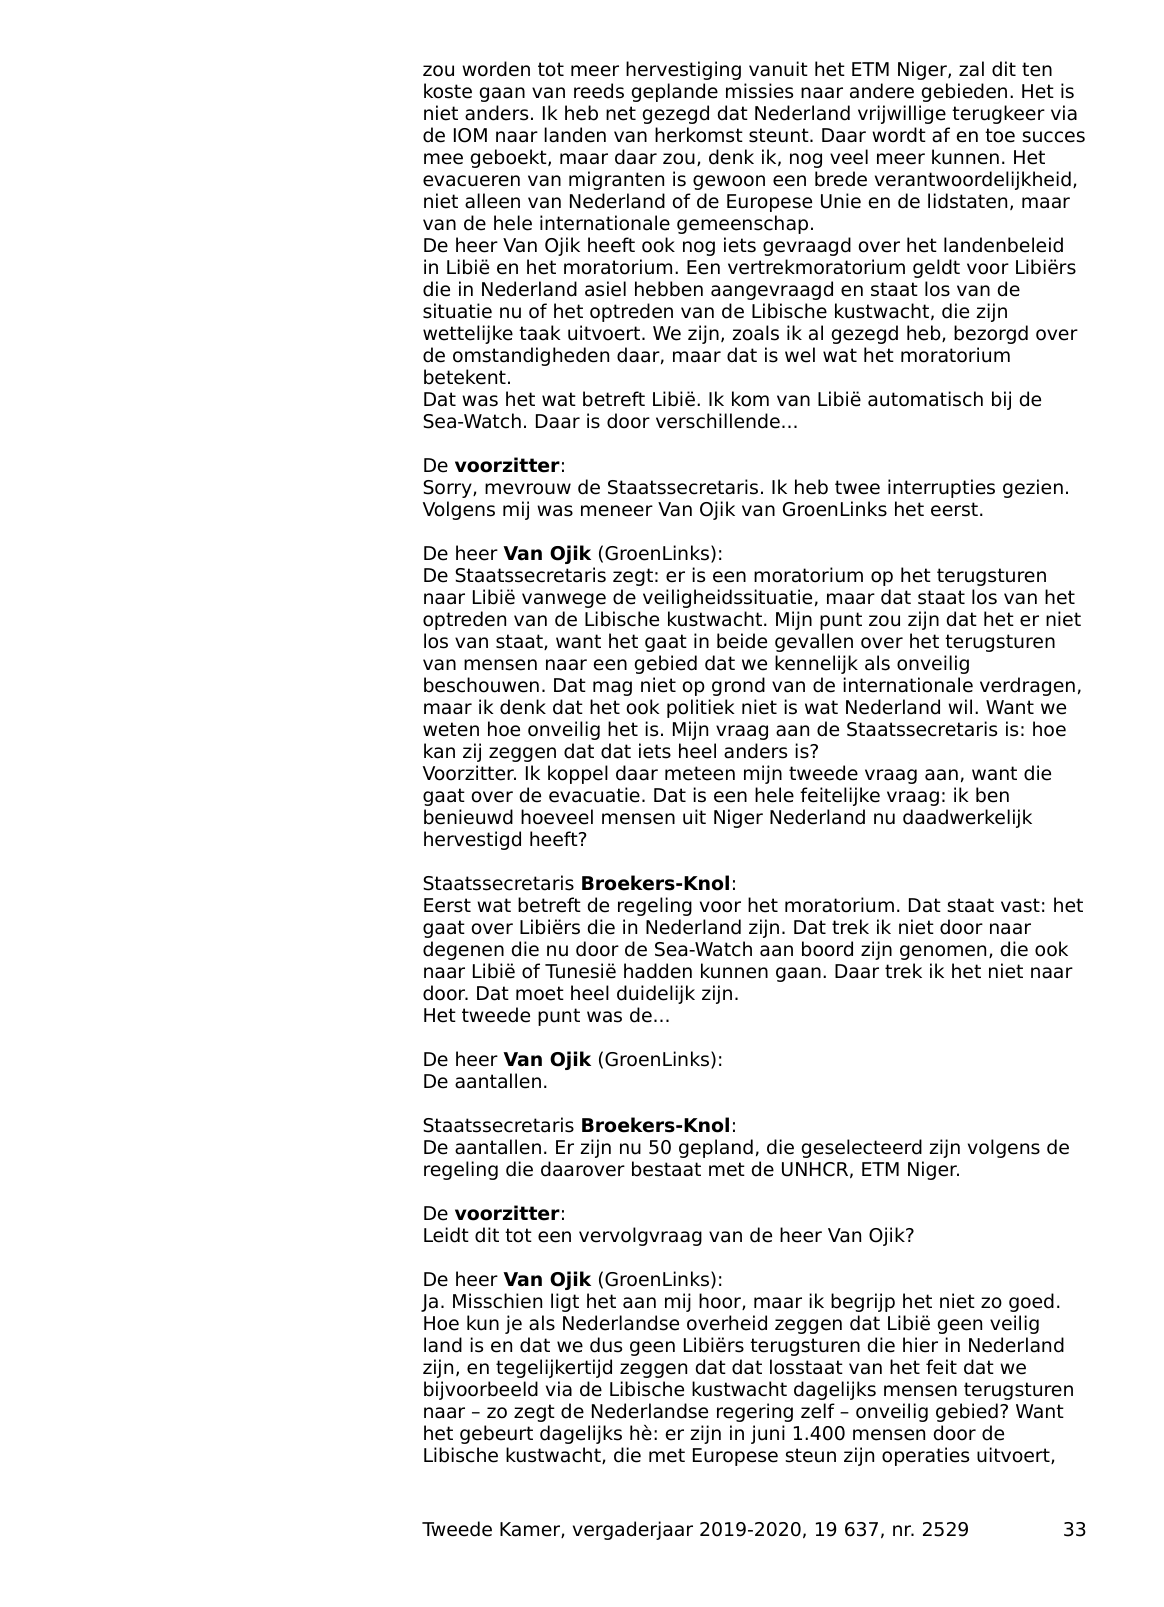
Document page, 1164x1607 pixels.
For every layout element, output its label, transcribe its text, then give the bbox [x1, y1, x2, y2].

text zou worden tot meer hervestiging vanuit het ETM Niger, zal dit ten koste gaan van reeds geplande missies naar andere gebieden. Het is niet anders. Ik heb net gezegd dat Nederland vrijwillige terugkeer via de IOM naar landen van herkomst steunt. Daar wordt af en toe succes mee geboekt, maar daar zou, denk ik, nog veel meer kunnen. Het evacueren van migranten is gewoon een brede verantwoordelijkheid, niet alleen van Nederland of de Europese Unie en de lidstaten, maar van de hele internationale gemeenschap. [422, 59, 1087, 235]
text De Staatssecretaris zegt: er is een moratorium op het terugsturen naar Libië vanwege de veiligheidssituatie, maar dat staat los van het optreden van de Libische kustwacht. Mijn punt zou zijn dat het er niet los van staat, want het gaat in beide gevallen over het terugsturen van mensen naar een gebied dat we kennelijk als onveilig beschouwen. Dat mag niet op grond van de internationale verdragen, maar ik denk dat het ook politiek niet is wat Nederland wil. Want we weten hoe onveilig het is. Mijn vraag aan de Staatssecretaris is: hoe kan zij zeggen dat dat iets heel anders is? [422, 565, 1087, 763]
text Staatssecretaris Broekers-Knol: [422, 873, 1087, 895]
text De aantallen. Er zijn nu 50 gepland, die geselecteerd zijn volgens de regeling die daarover bestaat met de UNHCR, ETM Niger. [422, 1137, 1087, 1181]
text De heer Van Ojik (GroenLinks): [422, 1049, 1087, 1071]
text De aantallen. [422, 1071, 1087, 1093]
text Voorzitter. Ik koppel daar meteen mijn tweede vraag aan, want die gaat over de evacuatie. Dat is een hele feitelijke vraag: ik ben benieuwd hoeveel mensen uit Niger Nederland nu daadwerkelijk hervestigd heeft? [422, 763, 1087, 851]
text Het tweede punt was de... [422, 1005, 1087, 1027]
text Staatssecretaris Broekers-Knol: [422, 1115, 1087, 1137]
text De heer Van Ojik (GroenLinks): [422, 1269, 1087, 1291]
text Leidt dit tot een vervolgvraag van de heer Van Ojik? [422, 1225, 1087, 1247]
text Ja. Misschien ligt het aan mij hoor, maar ik begrijp het niet zo goed. Hoe kun je als Nederlandse overheid zeggen dat Libië geen veilig land is en dat we dus geen Libiërs terugsturen die hier in Nederland zijn, en tegelijkertijd zeggen dat dat losstaat van het feit dat we bijvoorbeeld via de Libische kustwacht dagelijks mensen terugsturen naar – zo zegt de Nederlandse regering zelf – onveilig gebied? Want het gebeurt dagelijks hè: er zijn in juni 1.400 mensen door de Libische kustwacht, die met Europese steun zijn operaties uitvoert, [422, 1291, 1087, 1467]
text Eerst wat betreft de regeling voor het moratorium. Dat staat vast: het gaat over Libiërs die in Nederland zijn. Dat trek ik niet door naar degenen die nu door de Sea-Watch aan boord zijn genomen, die ook naar Libië of Tunesië hadden kunnen gaan. Daar trek ik het niet naar door. Dat moet heel duidelijk zijn. [422, 895, 1087, 1005]
text Sorry, mevrouw de Staatssecretaris. Ik heb twee interrupties gezien. Volgens mij was meneer Van Ojik van GroenLinks het eerst. [422, 477, 1087, 521]
text Dat was het wat betreft Libië. Ik kom van Libië automatisch bij de Sea-Watch. Daar is door verschillende... [422, 389, 1087, 433]
text De voorzitter: [422, 455, 1087, 477]
text De heer Van Ojik (GroenLinks): [422, 543, 1087, 565]
text De voorzitter: [422, 1203, 1087, 1225]
text De heer Van Ojik heeft ook nog iets gevraagd over het landenbeleid in Libië en het moratorium. Een vertrekmoratorium geldt voor Libiërs die in Nederland asiel hebben aangevraagd en staat los van de situatie nu of het optreden van de Libische kustwacht, die zijn wettelijke taak uitvoert. We zijn, zoals ik al gezegd heb, bezorgd over de omstandigheden daar, maar dat is wel wat het moratorium betekent. [422, 235, 1087, 389]
